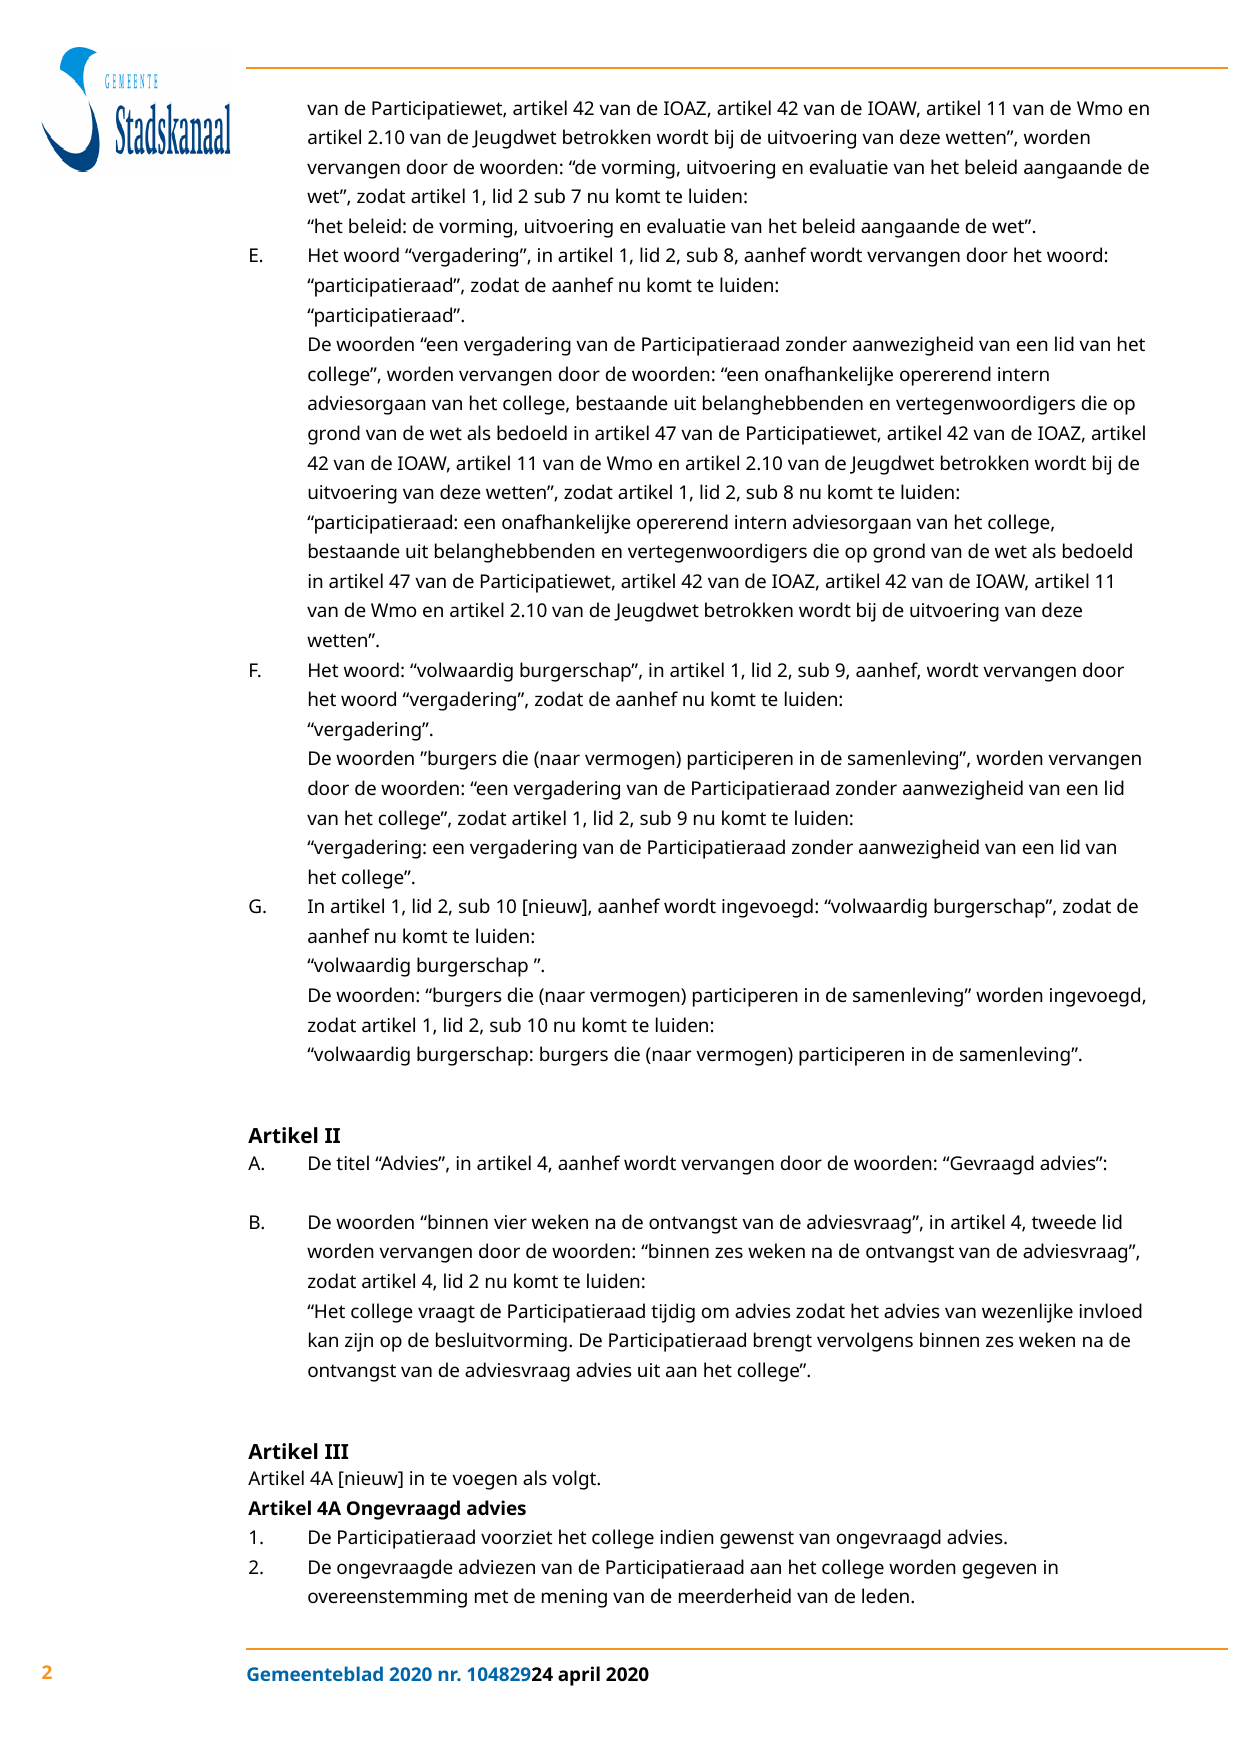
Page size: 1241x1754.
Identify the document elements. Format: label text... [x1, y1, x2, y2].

list De woorden “een vergadering van de Participatieraad zonder aanwezigheid van een lid van het college”, worden vervangen door de woorden: “een onafhankelijke opererend intern adviesorgaan van het college, bestaande uit belanghebbenden en vertegenwoordigers die op grond van de wet als bedoeld in artikel 47 van de Participatiewet, artikel 42 van de IOAZ, artikel 42 van de IOAW, artikel 11 van de Wmo en artikel 2.10 van de Jeugdwet betrokken wordt bij de uitvoering van deze wetten”, zodat artikel 1, lid 2, sub 8 nu komt te luiden: [248, 331, 1152, 505]
list “het beleid: de vorming, uitvoering en evaluatie van het beleid aangaande de wet”. [248, 213, 1152, 239]
picture [41, 47, 231, 172]
list “vergadering”. [248, 716, 1152, 742]
text Artikel 4A Ongevraagd advies [248, 1495, 1152, 1521]
text Artikel III [248, 1437, 1152, 1465]
list De woorden ”burgers die (naar vermogen) participeren in de samenleving”, worden vervangen door de woorden: “een vergadering van de Participatieraad zonder aanwezigheid van een lid van het college”, zodat artikel 1, lid 2, sub 9 nu komt te luiden: [248, 746, 1152, 831]
list De ongevraagde adviezen van de Participatieraad aan het college worden gegeven in overeenstemming met de mening van de meerderheid van de leden. [248, 1554, 1152, 1609]
list “volwaardig burgerschap: burgers die (naar vermogen) participeren in de samenleving”. [248, 1041, 1152, 1067]
list De woorden “binnen vier weken na de ontvangst van de adviesvraag”, in artikel 4, tweede lid worden vervangen door de woorden: “binnen zes weken na de ontvangst van de adviesvraag”, zodat artikel 4, lid 2 nu komt te luiden: [248, 1209, 1152, 1294]
list De titel “Advies”, in artikel 4, aanhef wordt vervangen door de woorden: “Gevraagd advies”: [248, 1150, 1152, 1176]
list De woorden: “burgers die (naar vermogen) participeren in de samenleving” worden ingevoegd, zodat artikel 1, lid 2, sub 10 nu komt te luiden: [248, 982, 1152, 1038]
list “participatieraad”. [248, 302, 1152, 328]
list “Het college vraagt de Participatieraad tijdig om advies zodat het advies van wezenlijke invloed kan zijn op de besluitvorming. De Participatieraad brengt vervolgens binnen zes weken na de ontvangst van de adviesvraag advies uit aan het college”. [248, 1298, 1152, 1383]
list De Participatieraad voorziet het college indien gewenst van ongevraagd advies. [248, 1524, 1152, 1550]
list “vergadering: een vergadering van de Participatieraad zonder aanwezigheid van een lid van het college”. [248, 834, 1152, 890]
list Het woord “vergadering”, in artikel 1, lid 2, sub 8, aanhef wordt vervangen door het woord: “participatieraad”, zodat de aanhef nu komt te luiden: [248, 243, 1152, 298]
list In artikel 1, lid 2, sub 10 [nieuw], aanhef wordt ingevoegd: “volwaardig burgerschap”, zodat de aanhef nu komt te luiden: [248, 893, 1152, 949]
list “volwaardig burgerschap ”. [248, 953, 1152, 978]
list van de Participatiewet, artikel 42 van de IOAZ, artikel 42 van de IOAW, artikel 11 van de Wmo en artikel 2.10 van de Jeugdwet betrokken wordt bij de uitvoering van deze wetten”, worden vervangen door de woorden: “de vorming, uitvoering en evaluatie van het beleid aangaande de wet”, zodat artikel 1, lid 2 sub 7 nu komt te luiden: [248, 95, 1152, 209]
text Artikel II [248, 1121, 1152, 1150]
text Artikel 4A [nieuw] in te voegen als volgt. [248, 1465, 1152, 1491]
list “participatieraad: een onafhankelijke opererend intern adviesorgaan van het college, bestaande uit belanghebbenden en vertegenwoordigers die op grond van de wet als bedoeld in artikel 47 van de Participatiewet, artikel 42 van de IOAZ, artikel 42 van de IOAW, artikel 11 van de Wmo en artikel 2.10 van de Jeugdwet betrokken wordt bij de uitvoering van deze wetten”. [248, 509, 1152, 653]
list Het woord: “volwaardig burgerschap”, in artikel 1, lid 2, sub 9, aanhef, wordt vervangen door het woord “vergadering”, zodat de aanhef nu komt te luiden: [248, 657, 1152, 712]
